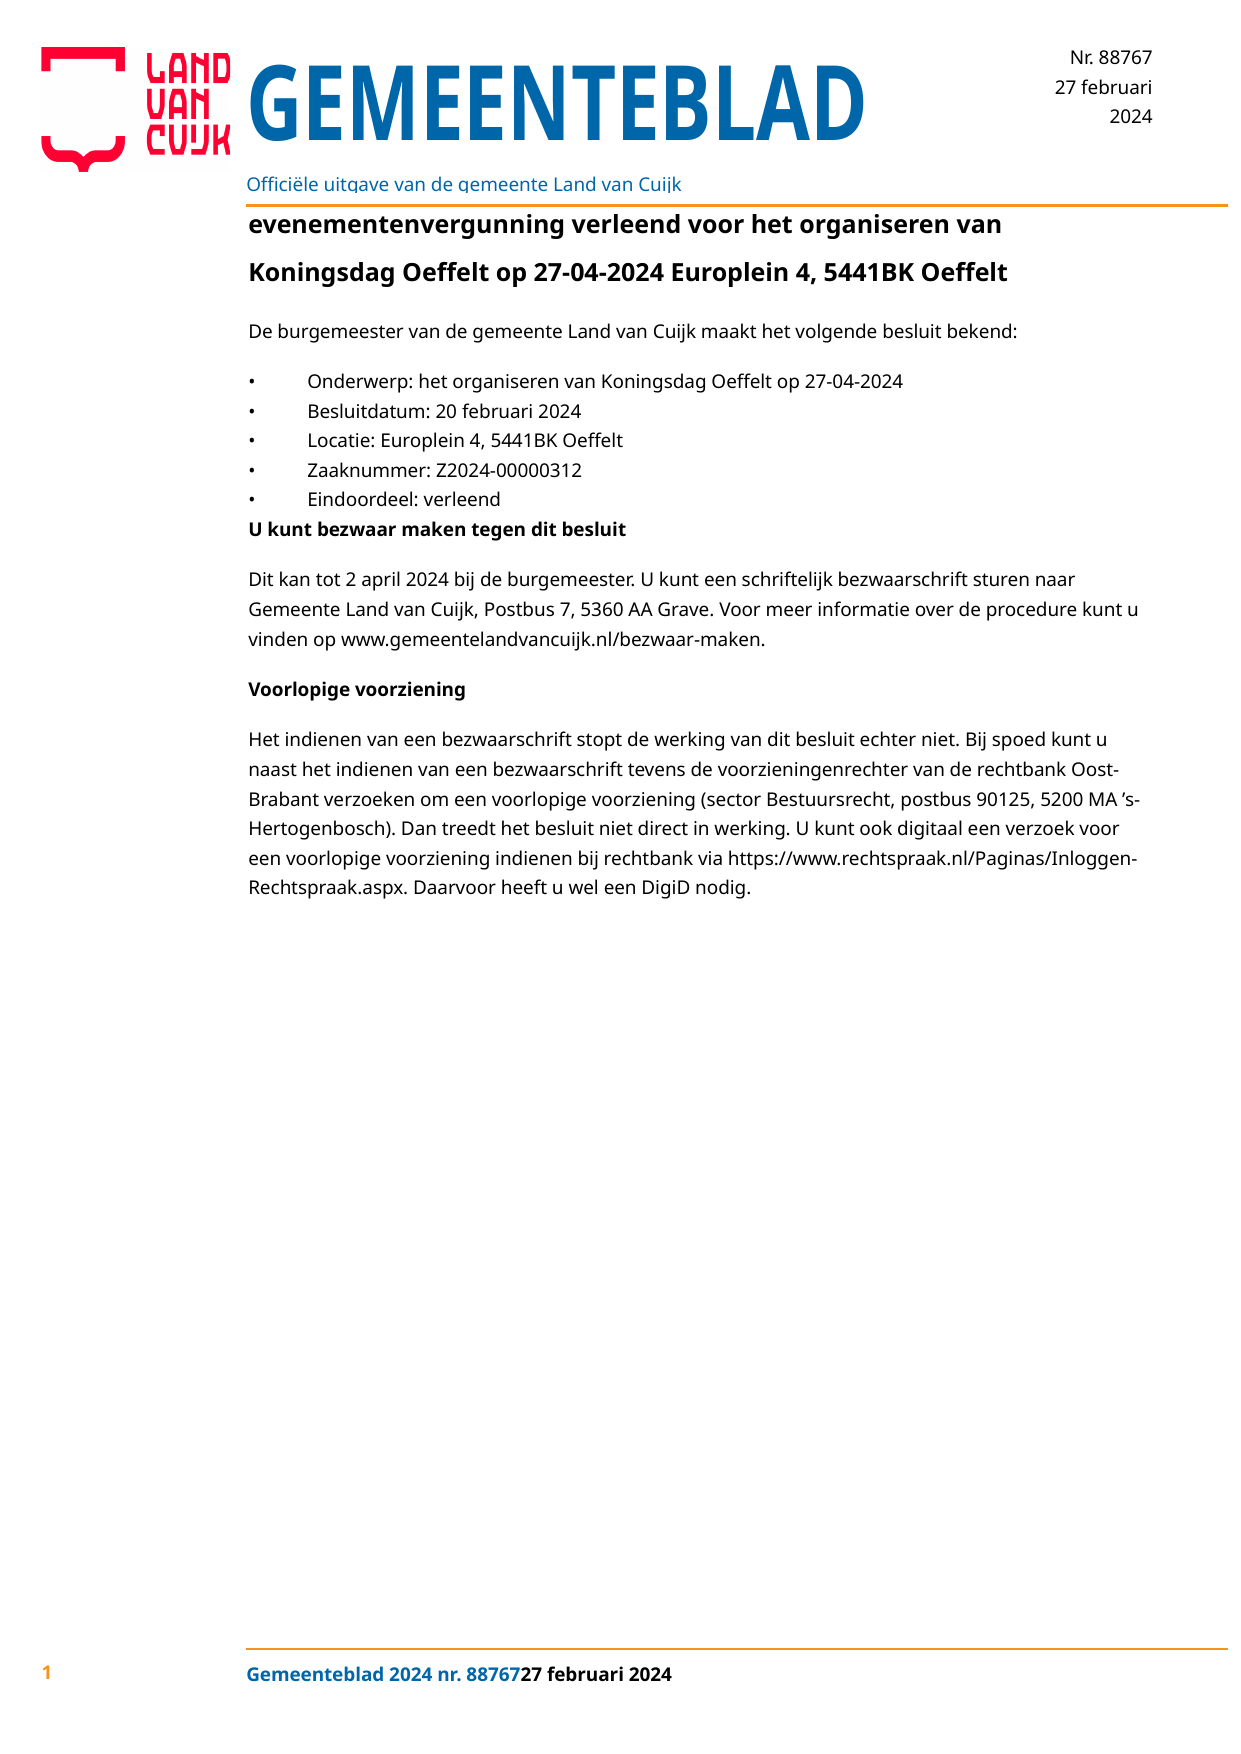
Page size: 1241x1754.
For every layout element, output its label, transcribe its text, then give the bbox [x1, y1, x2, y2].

list Locatie: Europlein 4, 5441BK Oeffelt [248, 427, 1152, 453]
text U kunt bezwaar maken tegen dit besluit [248, 516, 1152, 542]
text evenementenvergunning verleend voor het organiseren van Koningsdag Oeffelt op 27-04-2024 Europlein 4, 5441BK Oeffelt [248, 207, 1152, 288]
list Eindoordeel: verleend [248, 487, 1152, 512]
text Dit kan tot 2 april 2024 bij de burgemeester. U kunt een schriftelijk bezwaarschrift sturen naar Gemeente Land van Cuijk, Postbus 7, 5360 AA Grave. Voor meer informatie over de procedure kunt u vinden op www.gemeentelandvancuijk.nl/bezwaar-maken. [248, 567, 1152, 652]
picture [41, 47, 231, 172]
list Besluitdatum: 20 februari 2024 [248, 398, 1152, 424]
list Zaaknummer: Z2024-00000312 [248, 457, 1152, 483]
text Het indienen van een bezwaarschrift stopt de werking van dit besluit echter niet. Bij spoed kunt u naast het indienen van een bezwaarschrift tevens de voorzieningenrechter van de rechtbank Oost-Brabant verzoeken om een voorlopige voorziening (sector Bestuursrecht, postbus 90125, 5200 MA ’s-Hertogenbosch). Dan treedt het besluit niet direct in werking. U kunt ook digitaal een verzoek voor een voorlopige voorziening indienen bij rechtbank via https://www.rechtspraak.nl/Paginas/Inloggen-Rechtspraak.aspx. Daarvoor heeft u wel een DigiD nodig. [248, 727, 1152, 900]
text Voorlopige voorziening [248, 676, 1152, 702]
list Onderwerp: het organiseren van Koningsdag Oeffelt op 27-04-2024 [248, 368, 1152, 394]
text De burgemeester van de gemeente Land van Cuijk maakt het volgende besluit bekend: [248, 318, 1152, 344]
